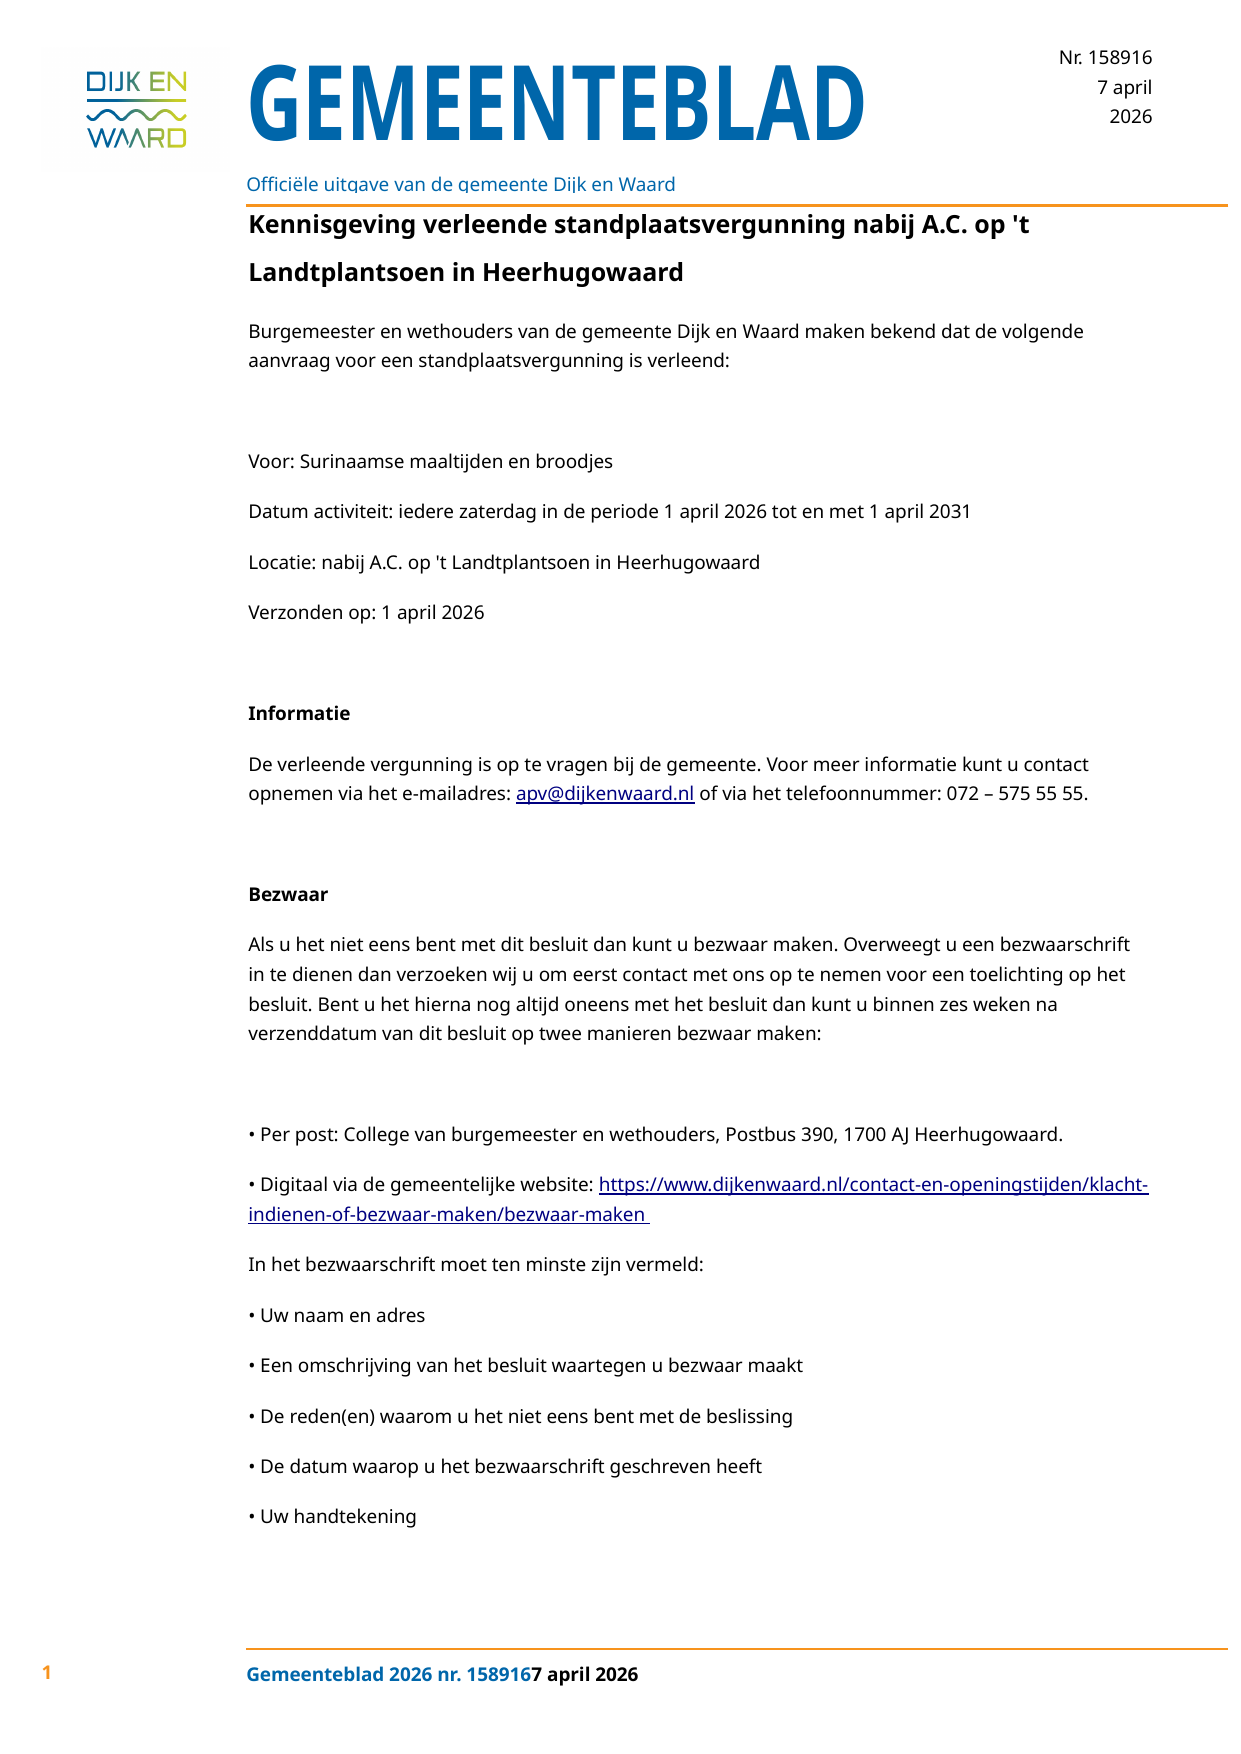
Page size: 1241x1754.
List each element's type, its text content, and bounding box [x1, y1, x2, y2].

text • De datum waarop u het bezwaarschrift geschreven heeft [248, 1453, 1152, 1479]
text Burgemeester en wethouders van de gemeente Dijk en Waard maken bekend dat de volgende aanvraag voor een standplaatsvergunning is verleend: [248, 318, 1152, 373]
picture [41, 47, 231, 172]
text De verleende vergunning is op te vragen bij de gemeente. Voor meer informatie kunt u contact opnemen via het e-mailadres: apv@dijkenwaard.nl of via het telefoonnummer: 072 – 575 55 55. [248, 751, 1152, 806]
text In het bezwaarschrift moet ten minste zijn vermeld: [248, 1252, 1152, 1277]
text Bezwaar [248, 881, 1152, 907]
text Voor: Surinaamse maaltijden en broodjes [248, 448, 1152, 474]
text Als u het niet eens bent met dit besluit dan kunt u bezwaar maken. Overweegt u een bezwaarschrift in te dienen dan verzoeken wij u om eerst contact met ons op te nemen voor een toelichting op het besluit. Bent u het hierna nog altijd oneens met het besluit dan kunt u binnen zes weken na verzenddatum van dit besluit op twee manieren bezwaar maken: [248, 932, 1152, 1046]
text • Per post: College van burgemeester en wethouders, Postbus 390, 1700 AJ Heerhugowaard. [248, 1121, 1152, 1147]
text • Uw naam en adres [248, 1302, 1152, 1328]
text Datum activiteit: iedere zaterdag in de periode 1 april 2026 tot en met 1 april 2031 [248, 499, 1152, 524]
text Verzonden op: 1 april 2026 [248, 599, 1152, 625]
text Locatie: nabij A.C. op 't Landtplantsoen in Heerhugowaard [248, 549, 1152, 575]
text Informatie [248, 700, 1152, 726]
text • Digitaal via de gemeentelijke website: https://www.dijkenwaard.nl/contact-en-openingstijden/klacht-indienen-of-bezwaar-maken/bezwaar-maken [248, 1172, 1152, 1227]
text • Uw handtekening [248, 1504, 1152, 1529]
text • Een omschrijving van het besluit waartegen u bezwaar maakt [248, 1352, 1152, 1378]
text Kennisgeving verleende standplaatsvergunning nabij A.C. op 't Landtplantsoen in Heerhugowaard [248, 207, 1152, 288]
text • De reden(en) waarom u het niet eens bent met de beslissing [248, 1403, 1152, 1429]
